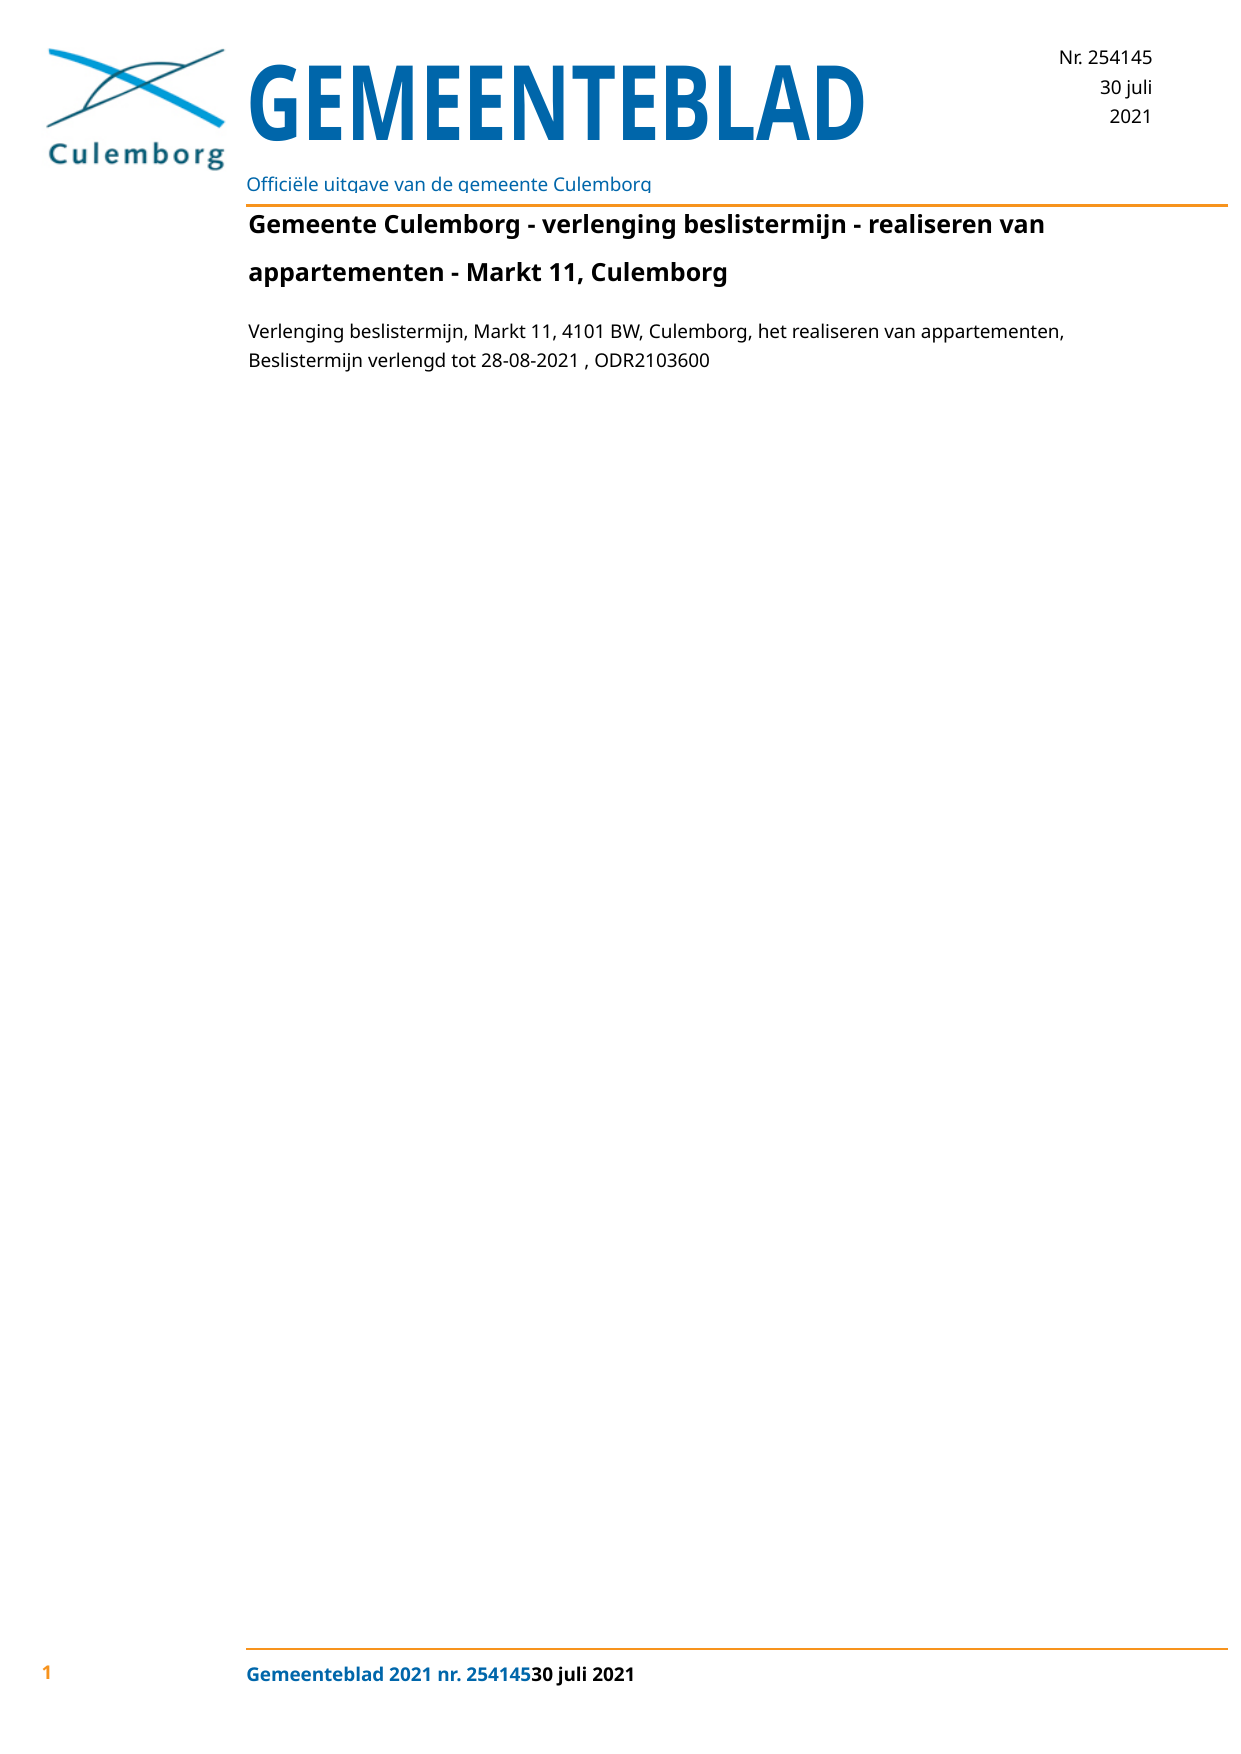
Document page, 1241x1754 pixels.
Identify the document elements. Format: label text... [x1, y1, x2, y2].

text Gemeente Culemborg - verlenging beslistermijn - realiseren van appartementen - Markt 11, Culemborg [248, 207, 1152, 288]
text Verlenging beslistermijn, Markt 11, 4101 BW, Culemborg, het realiseren van appartementen, Beslistermijn verlengd tot 28-08-2021 , ODR2103600 [248, 318, 1152, 373]
picture [41, 47, 231, 172]
